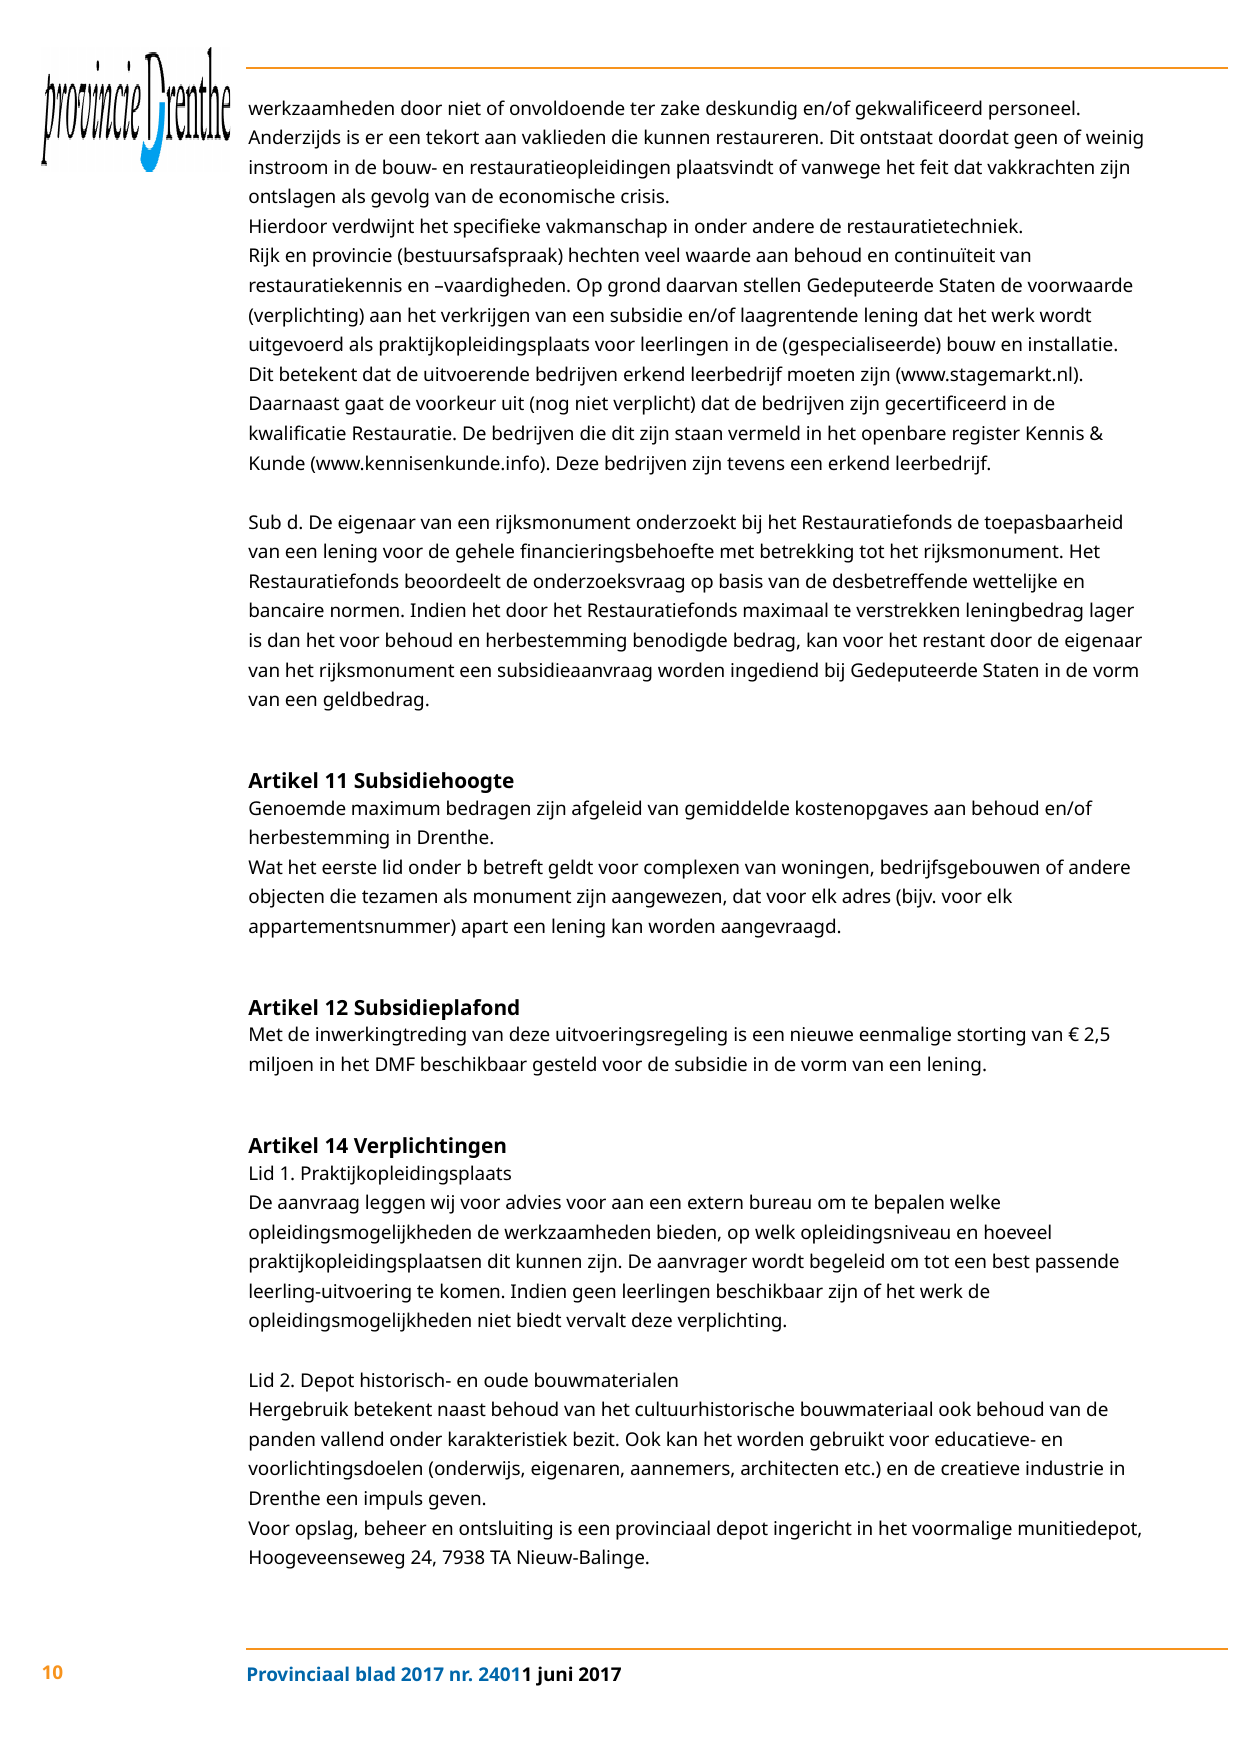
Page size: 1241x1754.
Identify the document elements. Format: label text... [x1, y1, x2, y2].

text Artikel 12 Subsidieplafond [248, 993, 1152, 1022]
text Genoemde maximum bedragen zijn afgeleid van gemiddelde kostenopgaves aan behoud en/of herbestemming in Drenthe. [248, 795, 1152, 850]
text Artikel 11 Subsidiehoogte [248, 766, 1152, 795]
text Hergebruik betekent naast behoud van het cultuurhistorische bouwmateriaal ook behoud van de panden vallend onder karakteristiek bezit. Ook kan het worden gebruikt voor educatieve- en voorlichtingsdoelen (onderwijs, eigenaren, aannemers, architecten etc.) en de creatieve industrie in Drenthe een impuls geven. [248, 1396, 1152, 1511]
text Rijk en provincie (bestuursafspraak) hechten veel waarde aan behoud en continuïteit van restauratiekennis en –vaardigheden. Op grond daarvan stellen Gedeputeerde Staten de voorwaarde (verplichting) aan het verkrijgen van een subsidie en/of laagrentende lening dat het werk wordt uitgevoerd als praktijkopleidingsplaats voor leerlingen in de (gespecialiseerde) bouw en installatie. [248, 243, 1152, 357]
text Voor opslag, beheer en ontsluiting is een provinciaal depot ingericht in het voormalige munitiedepot, Hoogeveenseweg 24, 7938 TA Nieuw-Balinge. [248, 1515, 1152, 1570]
text Sub d. De eigenaar van een rijksmonument onderzoekt bij het Restauratiefonds de toepasbaarheid van een lening voor de gehele financieringsbehoefte met betrekking tot het rijksmonument. Het Restauratiefonds beoordeelt de onderzoeksvraag op basis van de desbetreffende wettelijke en bancaire normen. Indien het door het Restauratiefonds maximaal te verstrekken leningbedrag lager is dan het voor behoud en herbestemming benodigde bedrag, kan voor het restant door de eigenaar van het rijksmonument een subsidieaanvraag worden ingediend bij Gedeputeerde Staten in de vorm van een geldbedrag. [248, 509, 1152, 712]
text De aanvraag leggen wij voor advies voor aan een extern bureau om te bepalen welke opleidingsmogelijkheden de werkzaamheden bieden, op welk opleidingsniveau en hoeveel praktijkopleidingsplaatsen dit kunnen zijn. De aanvrager wordt begeleid om tot een best passende leerling-uitvoering te komen. Indien geen leerlingen beschikbaar zijn of het werk de opleidingsmogelijkheden niet biedt vervalt deze verplichting. [248, 1189, 1152, 1333]
picture [41, 47, 231, 172]
text Met de inwerkingtreding van deze uitvoeringsregeling is een nieuwe eenmalige storting van € 2,5 miljoen in het DMF beschikbaar gesteld voor de subsidie in de vorm van een lening. [248, 1022, 1152, 1077]
text Artikel 14 Verplichtingen [248, 1131, 1152, 1160]
text Dit betekent dat de uitvoerende bedrijven erkend leerbedrijf moeten zijn (www.stagemarkt.nl). Daarnaast gaat de voorkeur uit (nog niet verplicht) dat de bedrijven zijn gecertificeerd in de kwalificatie Restauratie. De bedrijven die dit zijn staan vermeld in het openbare register Kennis & Kunde (www.kennisenkunde.info). Deze bedrijven zijn tevens een erkend leerbedrijf. [248, 361, 1152, 476]
text Wat het eerste lid onder b betreft geldt voor complexen van woningen, bedrijfsgebouwen of andere objecten die tezamen als monument zijn aangewezen, dat voor elk adres (bijv. voor elk appartementsnummer) apart een lening kan worden aangevraagd. [248, 854, 1152, 939]
text Lid 2. Depot historisch- en oude bouwmaterialen [248, 1367, 1152, 1392]
text Hierdoor verdwijnt het specifieke vakmanschap in onder andere de restauratietechniek. [248, 213, 1152, 239]
text werkzaamheden door niet of onvoldoende ter zake deskundig en/of gekwalificeerd personeel. Anderzijds is er een tekort aan vaklieden die kunnen restaureren. Dit ontstaat doordat geen of weinig instroom in de bouw- en restauratieopleidingen plaatsvindt of vanwege het feit dat vakkrachten zijn ontslagen als gevolg van de economische crisis. [248, 95, 1152, 209]
text Lid 1. Praktijkopleidingsplaats [248, 1160, 1152, 1185]
